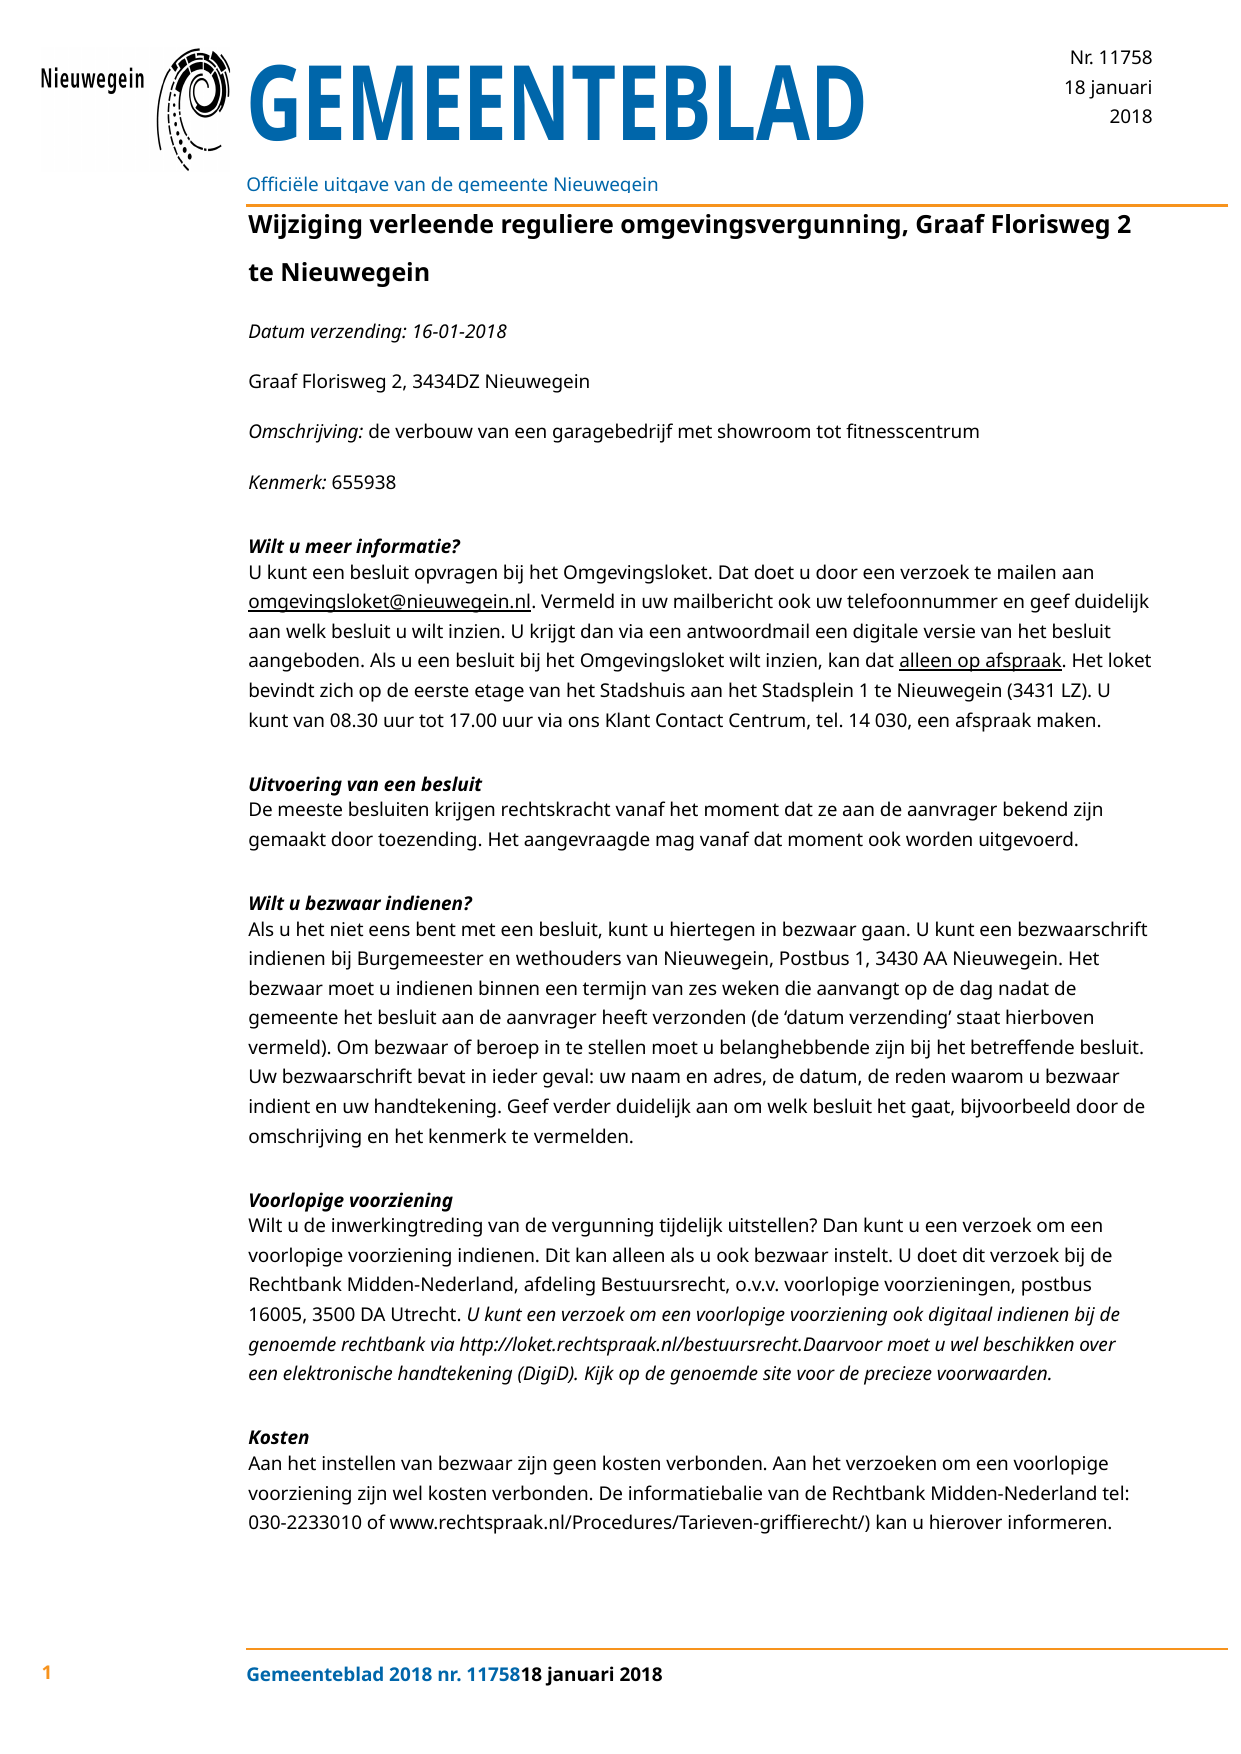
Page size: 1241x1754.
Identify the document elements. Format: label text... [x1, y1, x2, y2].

text Graaf Florisweg 2, 3434DZ Nieuwegein [248, 368, 1152, 394]
text Voorlopige voorziening [248, 1187, 1152, 1212]
text U kunt een besluit opvragen bij het Omgevingsloket. Dat doet u door een verzoek te mailen aan omgevingsloket@nieuwegein.nl. Vermeld in uw mailbericht ook uw telefoonnummer en geef duidelijk aan welk besluit u wilt inzien. U krijgt dan via een antwoordmail een digitale versie van het besluit aangeboden. Als u een besluit bij het Omgevingsloket wilt inzien, kan dat alleen op afspraak. Het loket bevindt zich op de eerste etage van het Stadshuis aan het Stadsplein 1 te Nieuwegein (3431 LZ). U kunt van 08.30 uur tot 17.00 uur via ons Klant Contact Centrum, tel. 14 030, een afspraak maken. [248, 559, 1152, 732]
text Datum verzending: 16-01-2018 [248, 318, 1152, 344]
text Wijziging verleende reguliere omgevingsvergunning, Graaf Florisweg 2 te Nieuwegein [248, 207, 1152, 288]
text Omschrijving: de verbouw van een garagebedrijf met showroom tot fitnesscentrum [248, 419, 1152, 444]
text Kosten [248, 1424, 1152, 1450]
text Als u het niet eens bent met een besluit, kunt u hiertegen in bezwaar gaan. U kunt een bezwaarschrift indienen bij Burgemeester en wethouders van Nieuwegein, Postbus 1, 3430 AA Nieuwegein. Het bezwaar moet u indienen binnen een termijn van zes weken die aanvangt op de dag nadat de gemeente het besluit aan de aanvrager heeft verzonden (de ‘datum verzending’ staat hierboven vermeld). Om bezwaar of beroep in te stellen moet u belanghebbende zijn bij het betreffende besluit. Uw bezwaarschrift bevat in ieder geval: uw naam en adres, de datum, de reden waarom u bezwaar indient en uw handtekening. Geef verder duidelijk aan om welk besluit het gaat, bijvoorbeeld door de omschrijving en het kenmerk te vermelden. [248, 916, 1152, 1148]
text Kenmerk: 655938 [248, 469, 1152, 495]
text Wilt u meer informatie? [248, 533, 1152, 559]
text Uitvoering van een besluit [248, 771, 1152, 796]
text De meeste besluiten krijgen rechtskracht vanaf het moment dat ze aan de aanvrager bekend zijn gemaakt door toezending. Het aangevraagde mag vanaf dat moment ook worden uitgevoerd. [248, 796, 1152, 852]
picture [41, 47, 231, 172]
text Wilt u de inwerkingtreding van de vergunning tijdelijk uitstellen? Dan kunt u een verzoek om een voorlopige voorziening indienen. Dit kan alleen als u ook bezwaar instelt. U doet dit verzoek bij de Rechtbank Midden-Nederland, afdeling Bestuursrecht, o.v.v. voorlopige voorzieningen, postbus 16005, 3500 DA Utrecht. U kunt een verzoek om een voorlopige voorziening ook digitaal indienen bij de genoemde rechtbank via http://loket.rechtspraak.nl/bestuursrecht.Daarvoor moet u wel beschikken over een elektronische handtekening (DigiD). Kijk op de genoemde site voor de precieze voorwaarden. [248, 1212, 1152, 1386]
text Wilt u bezwaar indienen? [248, 890, 1152, 916]
text Aan het instellen van bezwaar zijn geen kosten verbonden. Aan het verzoeken om een voorlopige voorziening zijn wel kosten verbonden. De informatiebalie van de Rechtbank Midden-Nederland tel: 030-2233010 of www.rechtspraak.nl/Procedures/Tarieven-griffierecht/) kan u hierover informeren. [248, 1450, 1152, 1535]
